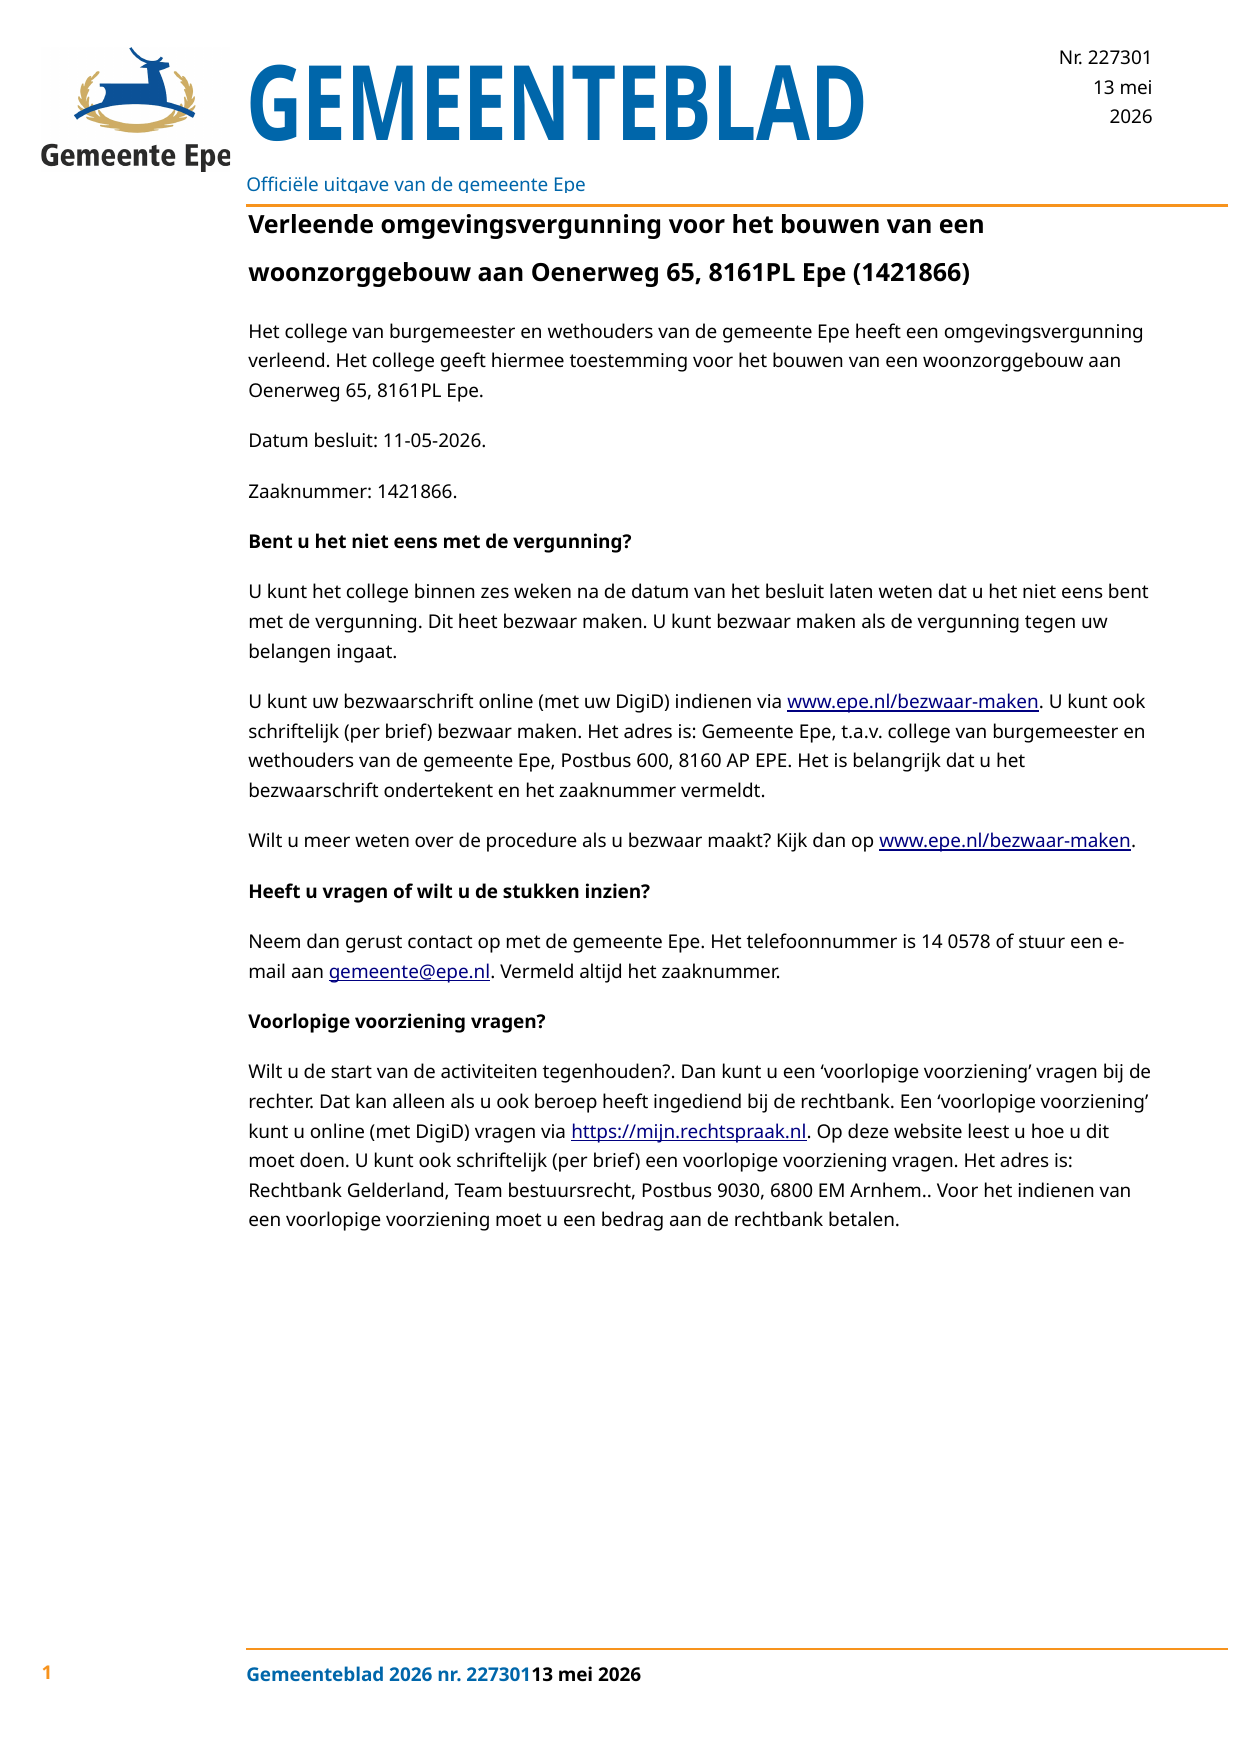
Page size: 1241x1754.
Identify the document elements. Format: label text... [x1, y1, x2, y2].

text Bent u het niet eens met de vergunning? [248, 528, 1152, 554]
text U kunt het college binnen zes weken na de datum van het besluit laten weten dat u het niet eens bent met de vergunning. Dit heet bezwaar maken. U kunt bezwaar maken als de vergunning tegen uw belangen ingaat. [248, 579, 1152, 664]
text Heeft u vragen of wilt u de stukken inzien? [248, 878, 1152, 904]
text Voorlopige voorziening vragen? [248, 1008, 1152, 1034]
text Zaaknummer: 1421866. [248, 478, 1152, 504]
text Wilt u meer weten over de procedure als u bezwaar maakt? Kijk dan op www.epe.nl/bezwaar-maken. [248, 827, 1152, 853]
text Neem dan gerust contact op met de gemeente Epe. Het telefoonnummer is 14 0578 of stuur een e-mail aan gemeente@epe.nl. Vermeld altijd het zaaknummer. [248, 928, 1152, 984]
text Verleende omgevingsvergunning voor het bouwen van een woonzorggebouw aan Oenerweg 65, 8161PL Epe (1421866) [248, 207, 1152, 288]
text U kunt uw bezwaarschrift online (met uw DigiD) indienen via www.epe.nl/bezwaar-maken. U kunt ook schriftelijk (per brief) bezwaar maken. Het adres is: Gemeente Epe, t.a.v. college van burgemeester en wethouders van de gemeente Epe, Postbus 600, 8160 AP EPE. Het is belangrijk dat u het bezwaarschrift ondertekent en het zaaknummer vermeldt. [248, 688, 1152, 803]
picture [41, 47, 231, 172]
text Wilt u de start van de activiteiten tegenhouden?. Dan kunt u een ‘voorlopige voorziening’ vragen bij de rechter. Dat kan alleen als u ook beroep heeft ingediend bij de rechtbank. Een ‘voorlopige voorziening’ kunt u online (met DigiD) vragen via https://mijn.rechtspraak.nl. Op deze website leest u hoe u dit moet doen. U kunt ook schriftelijk (per brief) een voorlopige voorziening vragen. Het adres is: Rechtbank Gelderland, Team bestuursrecht, Postbus 9030, 6800 EM Arnhem.. Voor het indienen van een voorlopige voorziening moet u een bedrag aan de rechtbank betalen. [248, 1059, 1152, 1232]
text Datum besluit: 11-05-2026. [248, 427, 1152, 453]
text Het college van burgemeester en wethouders van de gemeente Epe heeft een omgevingsvergunning verleend. Het college geeft hiermee toestemming voor het bouwen van een woonzorggebouw aan Oenerweg 65, 8161PL Epe. [248, 318, 1152, 403]
